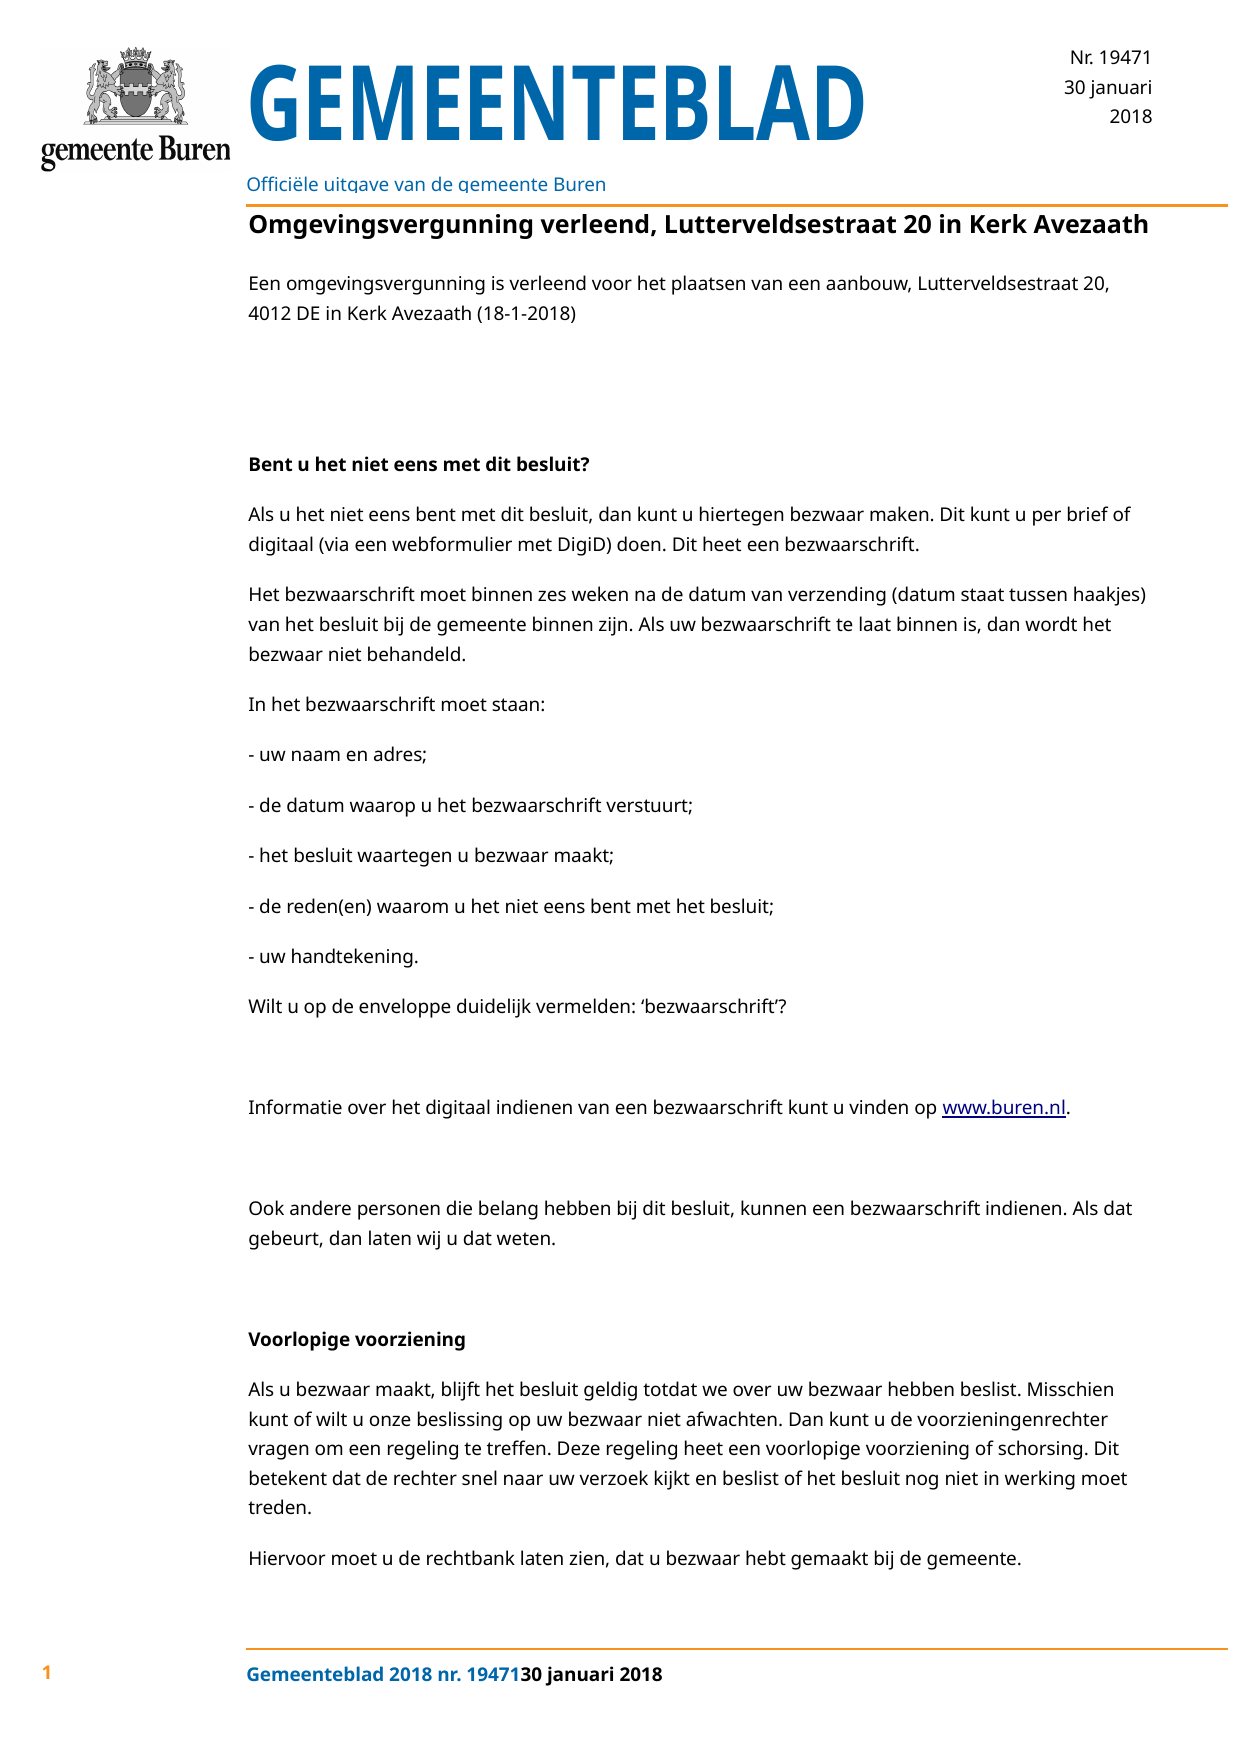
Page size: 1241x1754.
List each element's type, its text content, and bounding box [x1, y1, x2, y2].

text Als u bezwaar maakt, blijft het besluit geldig totdat we over uw bezwaar hebben beslist. Misschien kunt of wilt u onze beslissing op uw bezwaar niet afwachten. Dan kunt u de voorzieningenrechter vragen om een regeling te treffen. Deze regeling heet een voorlopige voorziening of schorsing. Dit betekent dat de rechter snel naar uw verzoek kijkt en beslist of het besluit nog niet in werking moet treden. [248, 1376, 1152, 1520]
text - uw naam en adres; [248, 742, 1152, 767]
text Het bezwaarschrift moet binnen zes weken na de datum van verzending (datum staat tussen haakjes) van het besluit bij de gemeente binnen zijn. Als uw bezwaarschrift te laat binnen is, dan wordt het bezwaar niet behandeld. [248, 582, 1152, 666]
text - de reden(en) waarom u het niet eens bent met het besluit; [248, 893, 1152, 918]
text Informatie over het digitaal indienen van een bezwaarschrift kunt u vinden op www.buren.nl. [248, 1094, 1152, 1120]
text - uw handtekening. [248, 943, 1152, 969]
text - het besluit waartegen u bezwaar maakt; [248, 842, 1152, 868]
text - de datum waarop u het bezwaarschrift verstuurt; [248, 792, 1152, 818]
picture [41, 47, 231, 172]
text Wilt u op de enveloppe duidelijk vermelden: ‘bezwaarschrift’? [248, 994, 1152, 1019]
text Als u het niet eens bent met dit besluit, dan kunt u hiertegen bezwaar maken. Dit kunt u per brief of digitaal (via een webformulier met DigiD) doen. Dit heet een bezwaarschrift. [248, 502, 1152, 557]
text Ook andere personen die belang hebben bij dit besluit, kunnen een bezwaarschrift indienen. Als dat gebeurt, dan laten wij u dat weten. [248, 1195, 1152, 1251]
text Voorlopige voorziening [248, 1326, 1152, 1351]
text In het bezwaarschrift moet staan: [248, 691, 1152, 717]
text Bent u het niet eens met dit besluit? [248, 451, 1152, 477]
text Hiervoor moet u de rechtbank laten zien, dat u bezwaar hebt gemaakt bij de gemeente. [248, 1545, 1152, 1571]
text Een omgevingsvergunning is verleend voor het plaatsen van een aanbouw, Lutterveldsestraat 20, 4012 DE in Kerk Avezaath (18-1-2018) [248, 270, 1152, 326]
text Omgevingsvergunning verleend, Lutterveldsestraat 20 in Kerk Avezaath [248, 207, 1152, 241]
